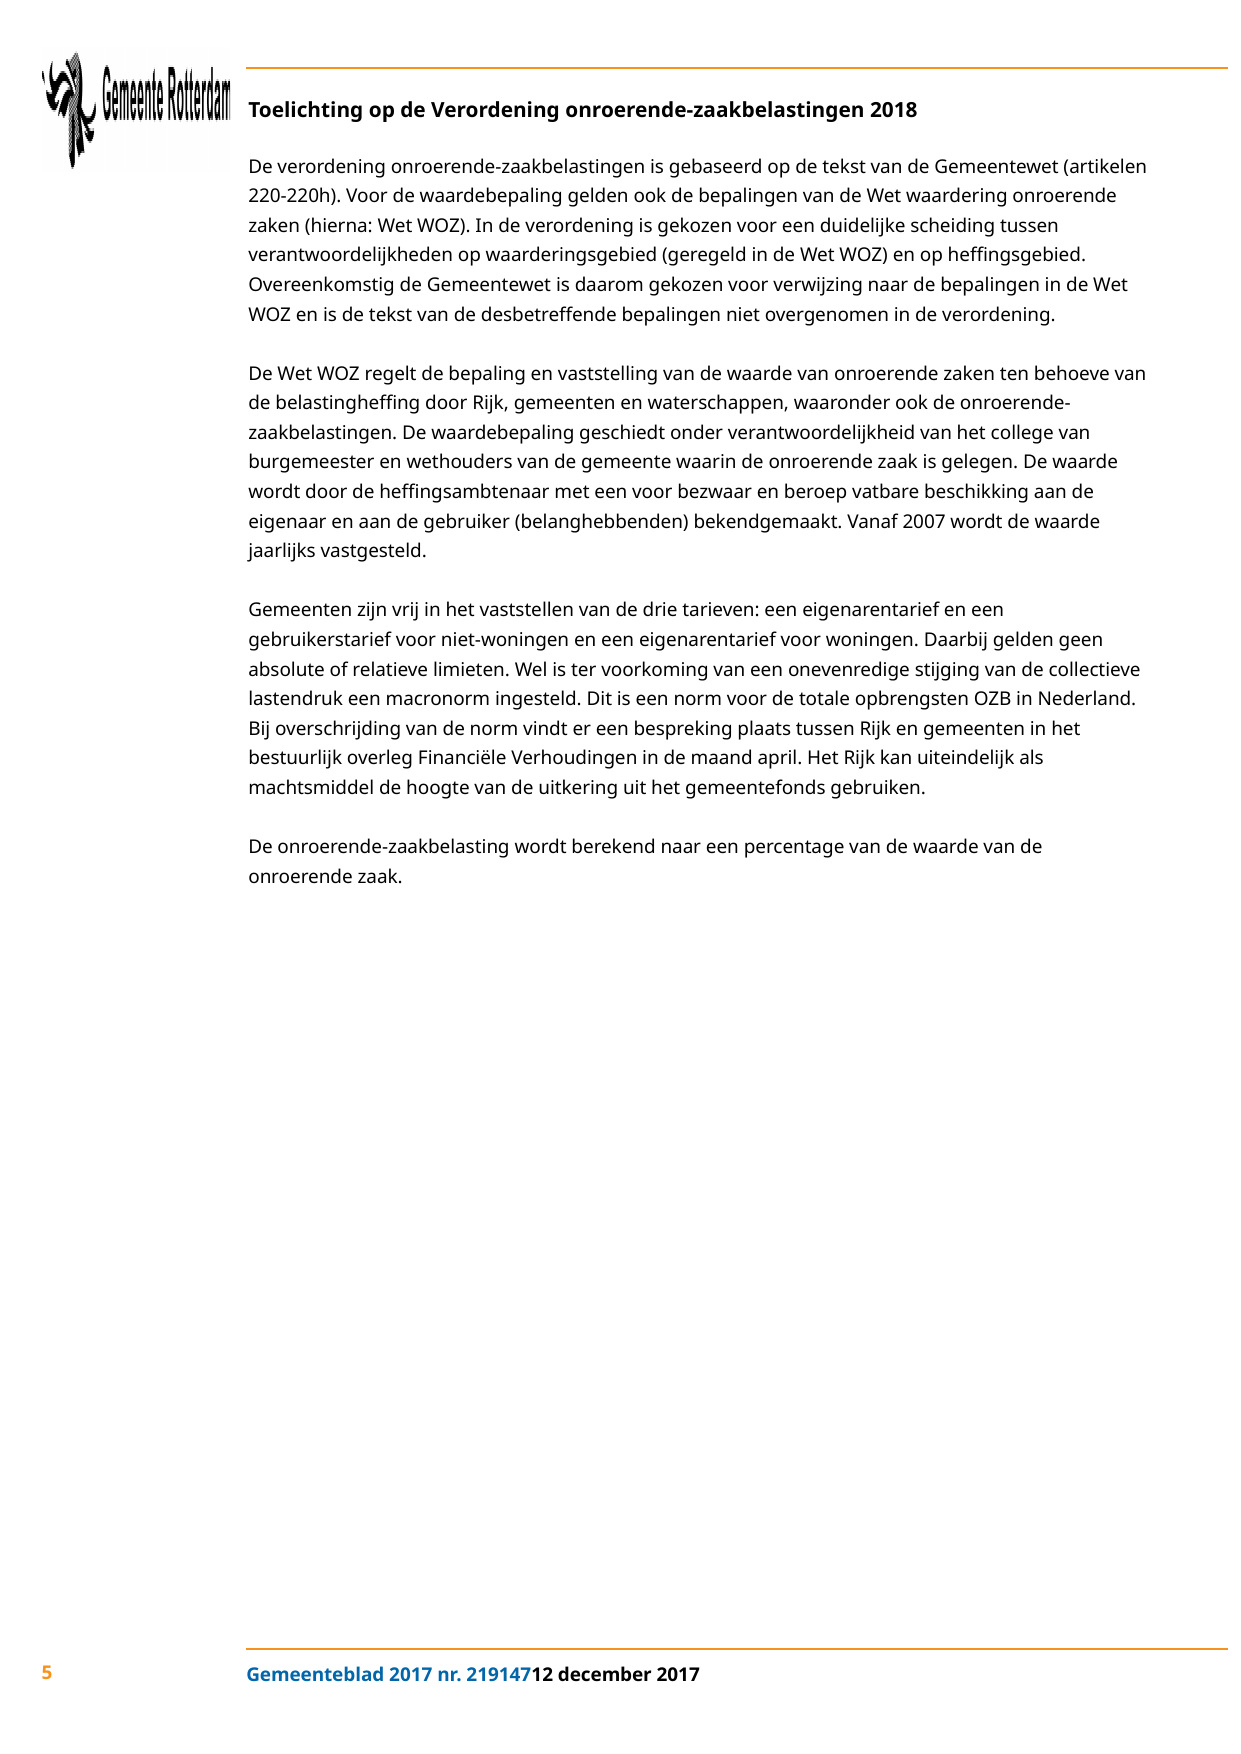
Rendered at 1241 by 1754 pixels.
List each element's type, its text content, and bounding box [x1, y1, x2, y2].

text Gemeenten zijn vrij in het vaststellen van de drie tarieven: een eigenarentarief en een gebruikerstarief voor niet-woningen en een eigenarentarief voor woningen. Daarbij gelden geen absolute of relatieve limieten. Wel is ter voorkoming van een onevenredige stijging van de collectieve lastendruk een macronorm ingesteld. Dit is een norm voor de totale opbrengsten OZB in Nederland. Bij overschrijding van de norm vindt er een bespreking plaats tussen Rijk en gemeenten in het bestuurlijk overleg Financiële Verhoudingen in de maand april. Het Rijk kan uiteindelijk als machtsmiddel de hoogte van de uitkering uit het gemeentefonds gebruiken. [248, 597, 1152, 800]
text Toelichting op de Verordening onroerende-zaakbelastingen 2018 [248, 95, 1152, 123]
text De verordening onroerende-zaakbelastingen is gebaseerd op de tekst van de Gemeentewet (artikelen 220-220h). Voor de waardebepaling gelden ook de bepalingen van de Wet waardering onroerende zaken (hierna: Wet WOZ). In de verordening is gekozen voor een duidelijke scheiding tussen verantwoordelijkheden op waarderingsgebied (geregeld in de Wet WOZ) en op heffingsgebied. Overeenkomstig de Gemeentewet is daarom gekozen voor verwijzing naar de bepalingen in de Wet WOZ en is de tekst van de desbetreffende bepalingen niet overgenomen in de verordening. [248, 153, 1152, 327]
text De onroerende-zaakbelasting wordt berekend naar een percentage van de waarde van de onroerende zaak. [248, 833, 1152, 889]
text De Wet WOZ regelt de bepaling en vaststelling van de waarde van onroerende zaken ten behoeve van de belastingheffing door Rijk, gemeenten en waterschappen, waaronder ook de onroerende- zaakbelastingen. De waardebepaling geschiedt onder verantwoordelijkheid van het college van burgemeester en wethouders van de gemeente waarin de onroerende zaak is gelegen. De waarde wordt door de heffingsambtenaar met een voor bezwaar en beroep vatbare beschikking aan de eigenaar en aan de gebruiker (belanghebbenden) bekendgemaakt. Vanaf 2007 wordt de waarde jaarlijks vastgesteld. [248, 360, 1152, 563]
picture [41, 47, 231, 172]
